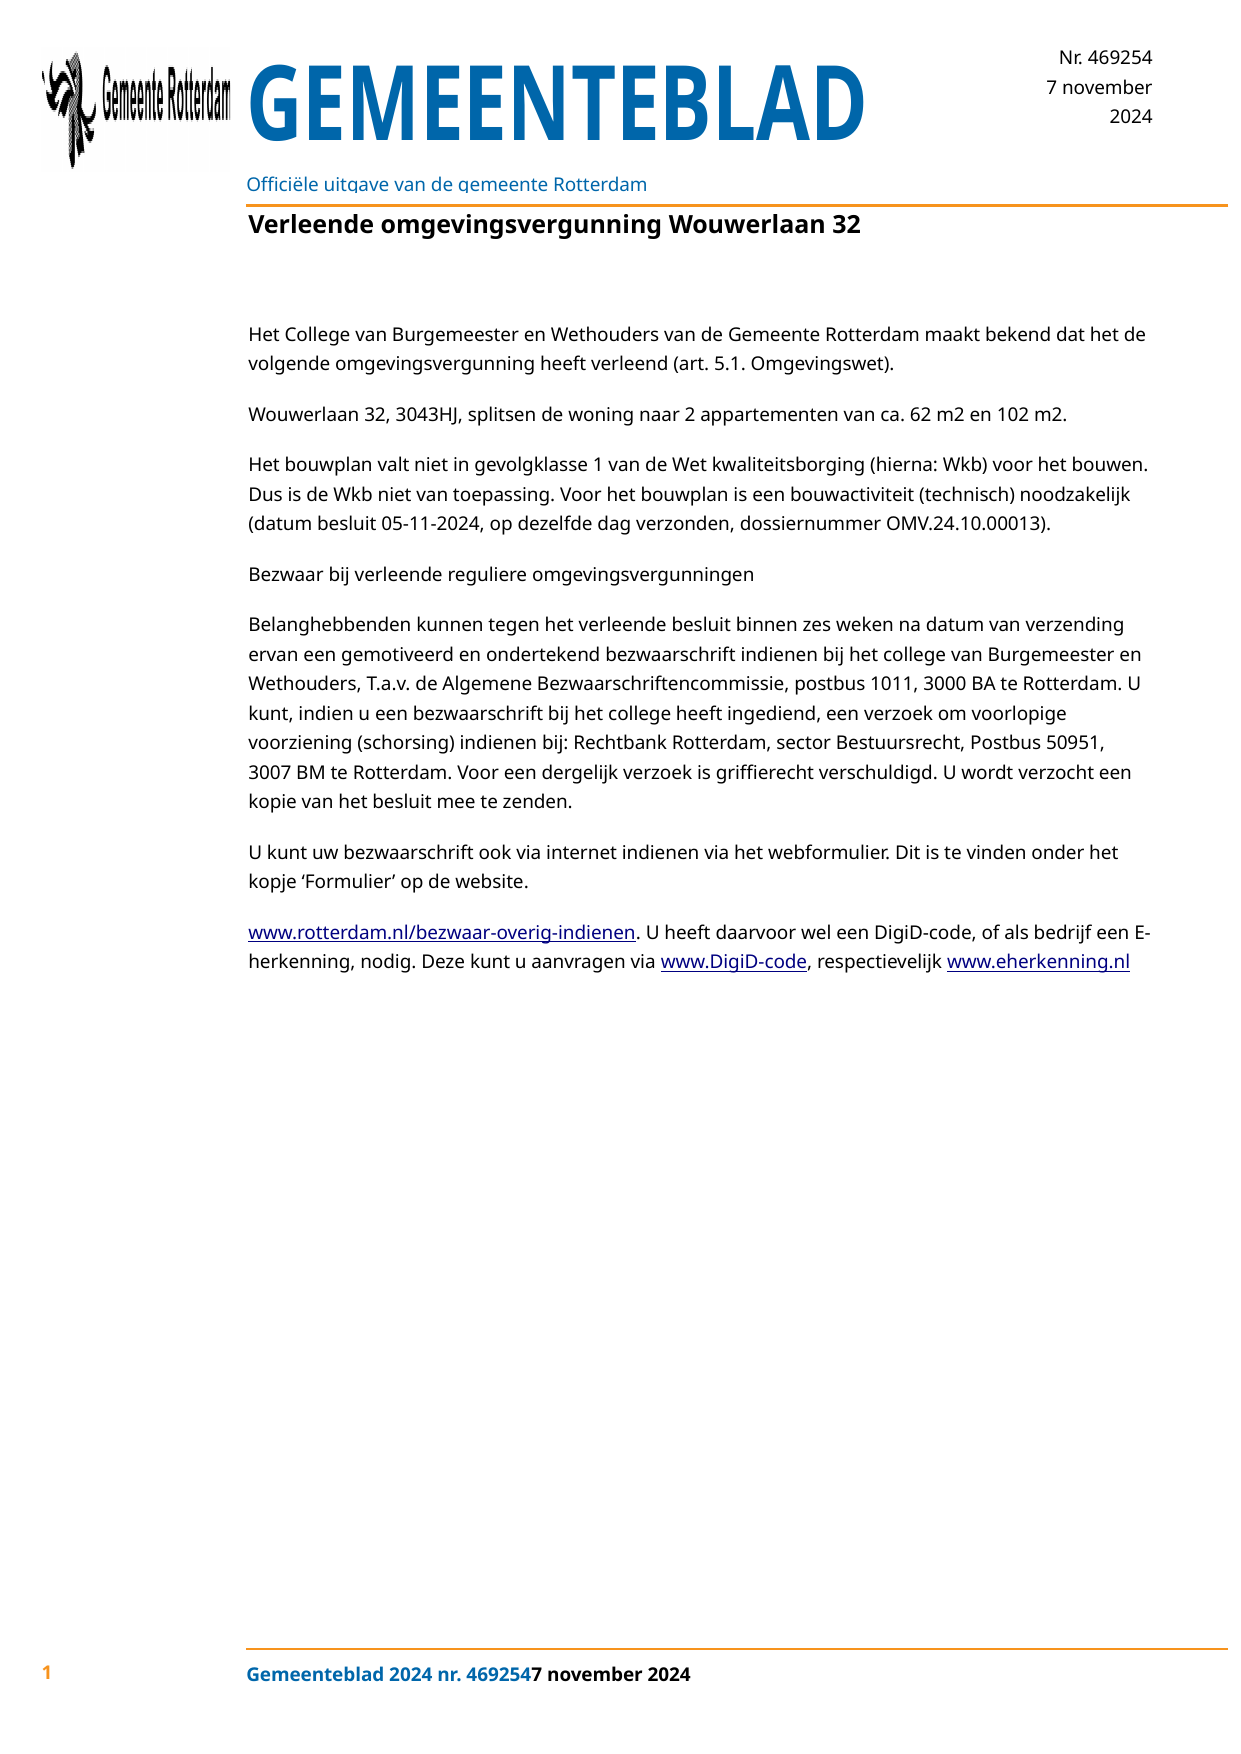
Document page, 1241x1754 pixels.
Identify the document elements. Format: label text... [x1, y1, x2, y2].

text Belanghebbenden kunnen tegen het verleende besluit binnen zes weken na datum van verzending ervan een gemotiveerd en ondertekend bezwaarschrift indienen bij het college van Burgemeester en Wethouders, T.a.v. de Algemene Bezwaarschriftencommissie, postbus 1011, 3000 BA te Rotterdam. U kunt, indien u een bezwaarschrift bij het college heeft ingediend, een verzoek om voorlopige voorziening (schorsing) indienen bij: Rechtbank Rotterdam, sector Bestuursrecht, Postbus 50951, 3007 BM te Rotterdam. Voor een dergelijk verzoek is griffierecht verschuldigd. U wordt verzocht een kopie van het besluit mee te zenden. [248, 611, 1152, 814]
text Verleende omgevingsvergunning Wouwerlaan 32 [248, 207, 1152, 241]
text www.rotterdam.nl/bezwaar-overig-indienen. U heeft daarvoor wel een DigiD-code, of als bedrijf een E-herkenning, nodig. Deze kunt u aanvragen via www.DigiD-code, respectievelijk www.eherkenning.nl [248, 919, 1152, 974]
text Het bouwplan valt niet in gevolgklasse 1 van de Wet kwaliteitsborging (hierna: Wkb) voor het bouwen. Dus is de Wkb niet van toepassing. Voor het bouwplan is een bouwactiviteit (technisch) noodzakelijk (datum besluit 05-11-2024, op dezelfde dag verzonden, dossiernummer OMV.24.10.00013). [248, 451, 1152, 536]
picture [41, 47, 231, 172]
text Wouwerlaan 32, 3043HJ, splitsen de woning naar 2 appartementen van ca. 62 m2 en 102 m2. [248, 401, 1152, 426]
text Het College van Burgemeester en Wethouders van de Gemeente Rotterdam maakt bekend dat het de volgende omgevingsvergunning heeft verleend (art. 5.1. Omgevingswet). [248, 321, 1152, 376]
text U kunt uw bezwaarschrift ook via internet indienen via het webformulier. Dit is te vinden onder het kopje ‘Formulier’ op de website. [248, 839, 1152, 894]
text Bezwaar bij verleende reguliere omgevingsvergunningen [248, 561, 1152, 586]
